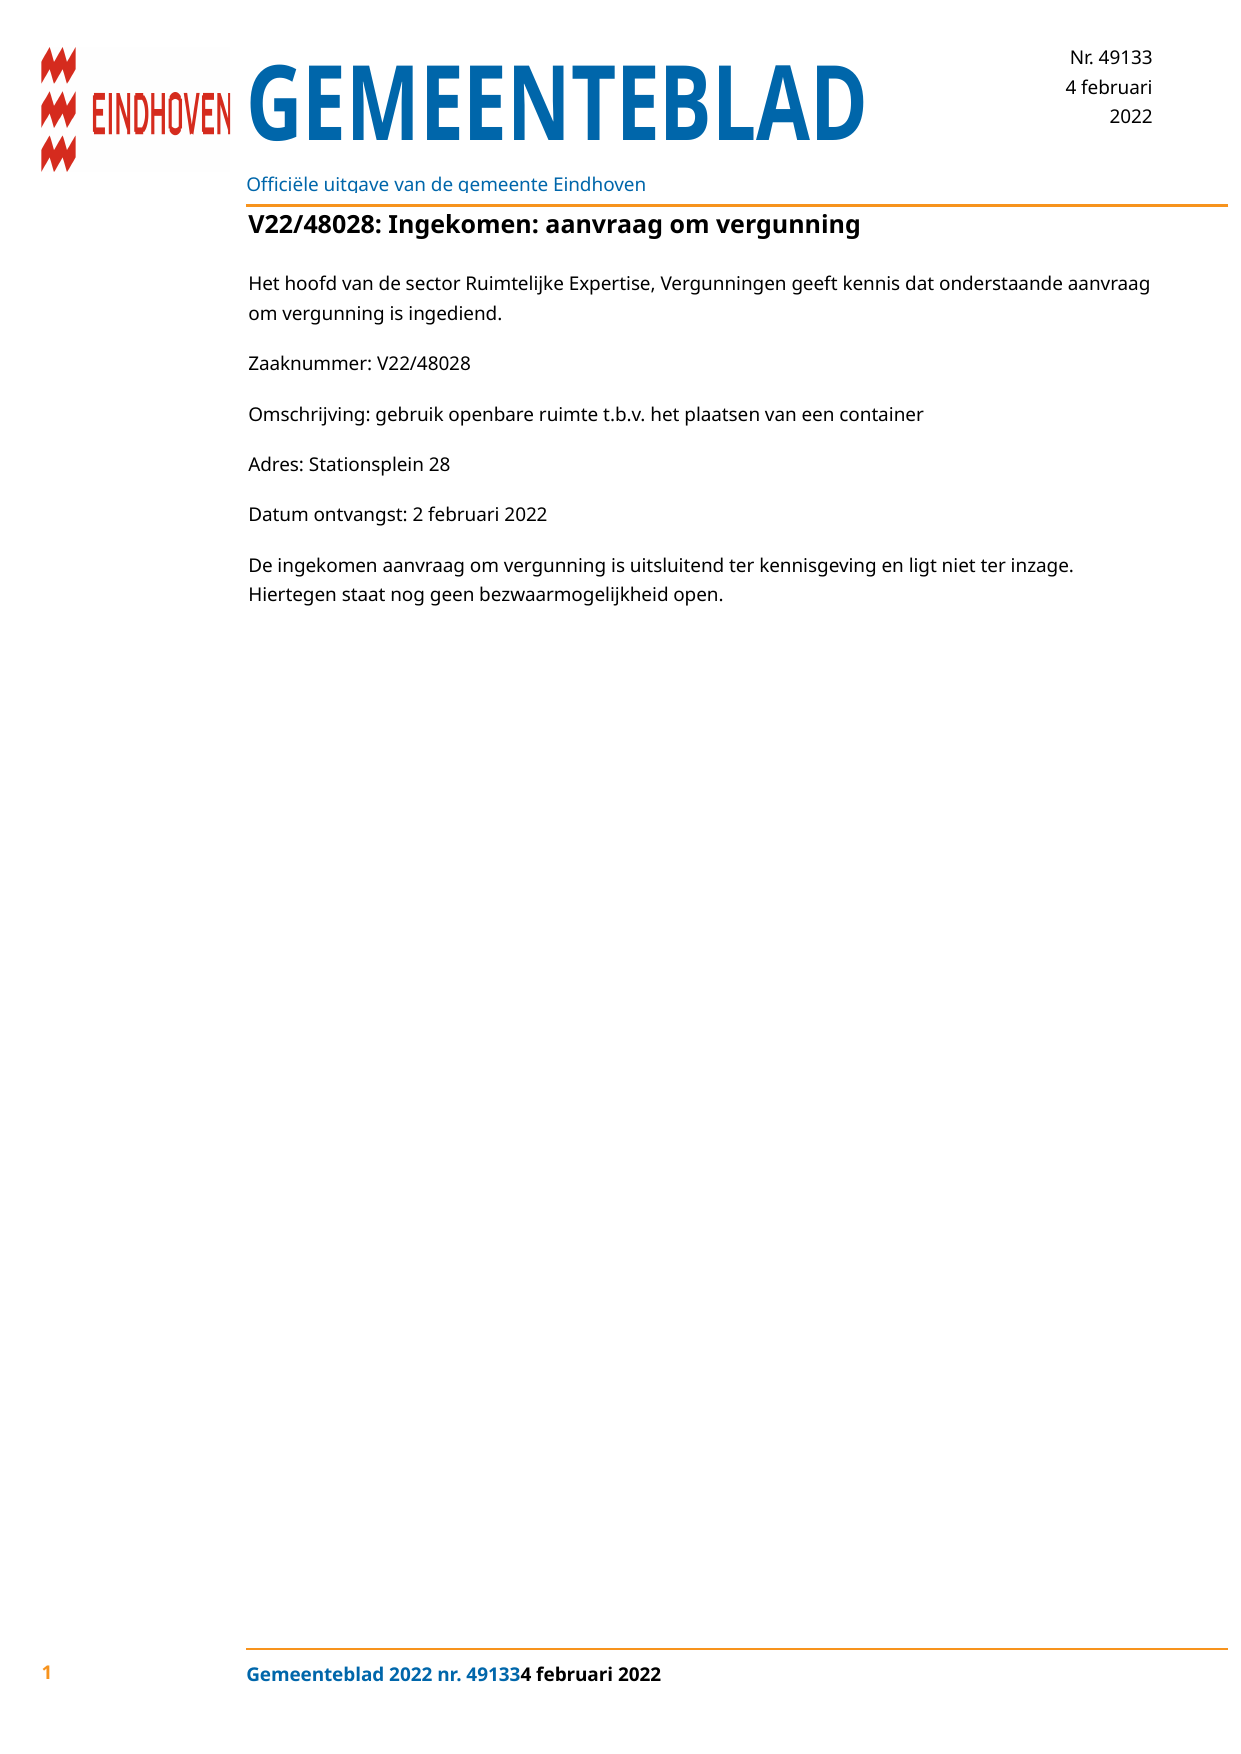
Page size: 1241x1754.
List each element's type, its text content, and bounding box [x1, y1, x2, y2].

text De ingekomen aanvraag om vergunning is uitsluitend ter kennisgeving en ligt niet ter inzage. Hiertegen staat nog geen bezwaarmogelijkheid open. [248, 552, 1152, 607]
picture [41, 47, 231, 172]
text Omschrijving: gebruik openbare ruimte t.b.v. het plaatsen van een container [248, 401, 1152, 426]
text Het hoofd van de sector Ruimtelijke Expertise, Vergunningen geeft kennis dat onderstaande aanvraag om vergunning is ingediend. [248, 270, 1152, 326]
text Adres: Stationsplein 28 [248, 451, 1152, 477]
text Zaaknummer: V22/48028 [248, 350, 1152, 376]
text Datum ontvangst: 2 februari 2022 [248, 502, 1152, 527]
text V22/48028: Ingekomen: aanvraag om vergunning [248, 207, 1152, 241]
